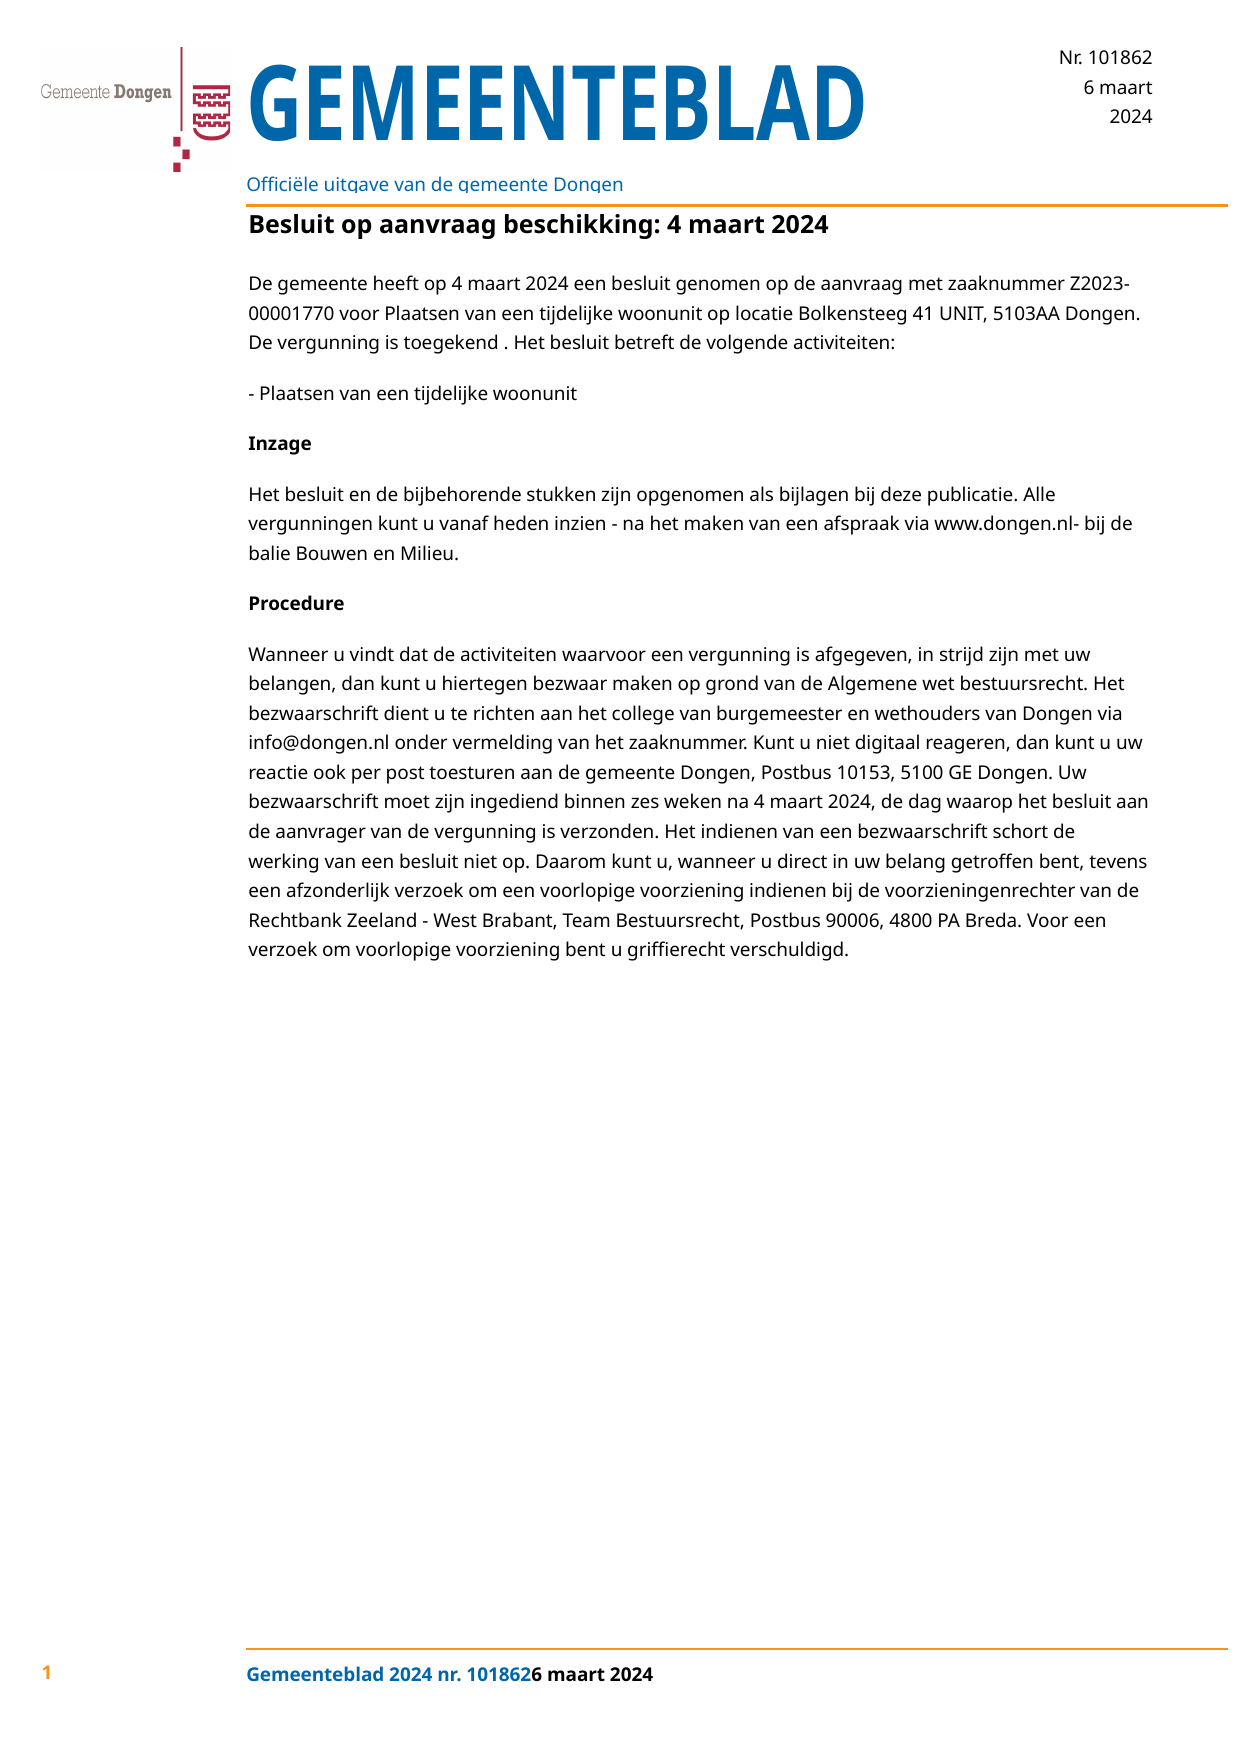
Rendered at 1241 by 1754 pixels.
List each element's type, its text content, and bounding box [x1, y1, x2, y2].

text Wanneer u vindt dat de activiteiten waarvoor een vergunning is afgegeven, in strijd zijn met uw belangen, dan kunt u hiertegen bezwaar maken op grond van de Algemene wet bestuursrecht. Het bezwaarschrift dient u te richten aan het college van burgemeester en wethouders van Dongen via info@dongen.nl onder vermelding van het zaaknummer. Kunt u niet digitaal reageren, dan kunt u uw reactie ook per post toesturen aan de gemeente Dongen, Postbus 10153, 5100 GE Dongen. Uw bezwaarschrift moet zijn ingediend binnen zes weken na 4 maart 2024, de dag waarop het besluit aan de aanvrager van de vergunning is verzonden. Het indienen van een bezwaarschrift schort de werking van een besluit niet op. Daarom kunt u, wanneer u direct in uw belang getroffen bent, tevens een afzonderlijk verzoek om een voorlopige voorziening indienen bij de voorzieningenrechter van de Rechtbank Zeeland - West Brabant, Team Bestuursrecht, Postbus 90006, 4800 PA Breda. Voor een verzoek om voorlopige voorziening bent u griffierecht verschuldigd. [248, 641, 1152, 962]
text - Plaatsen van een tijdelijke woonunit [248, 380, 1152, 406]
text Inzage [248, 430, 1152, 456]
text De gemeente heeft op 4 maart 2024 een besluit genomen op de aanvraag met zaaknummer Z2023-00001770 voor Plaatsen van een tijdelijke woonunit op locatie Bolkensteeg 41 UNIT, 5103AA Dongen. De vergunning is toegekend . Het besluit betreft de volgende activiteiten: [248, 270, 1152, 355]
picture [41, 47, 231, 172]
text Het besluit en de bijbehorende stukken zijn opgenomen als bijlagen bij deze publicatie. Alle vergunningen kunt u vanaf heden inzien - na het maken van een afspraak via www.dongen.nl- bij de balie Bouwen en Milieu. [248, 481, 1152, 566]
text Procedure [248, 590, 1152, 616]
text Besluit op aanvraag beschikking: 4 maart 2024 [248, 207, 1152, 241]
